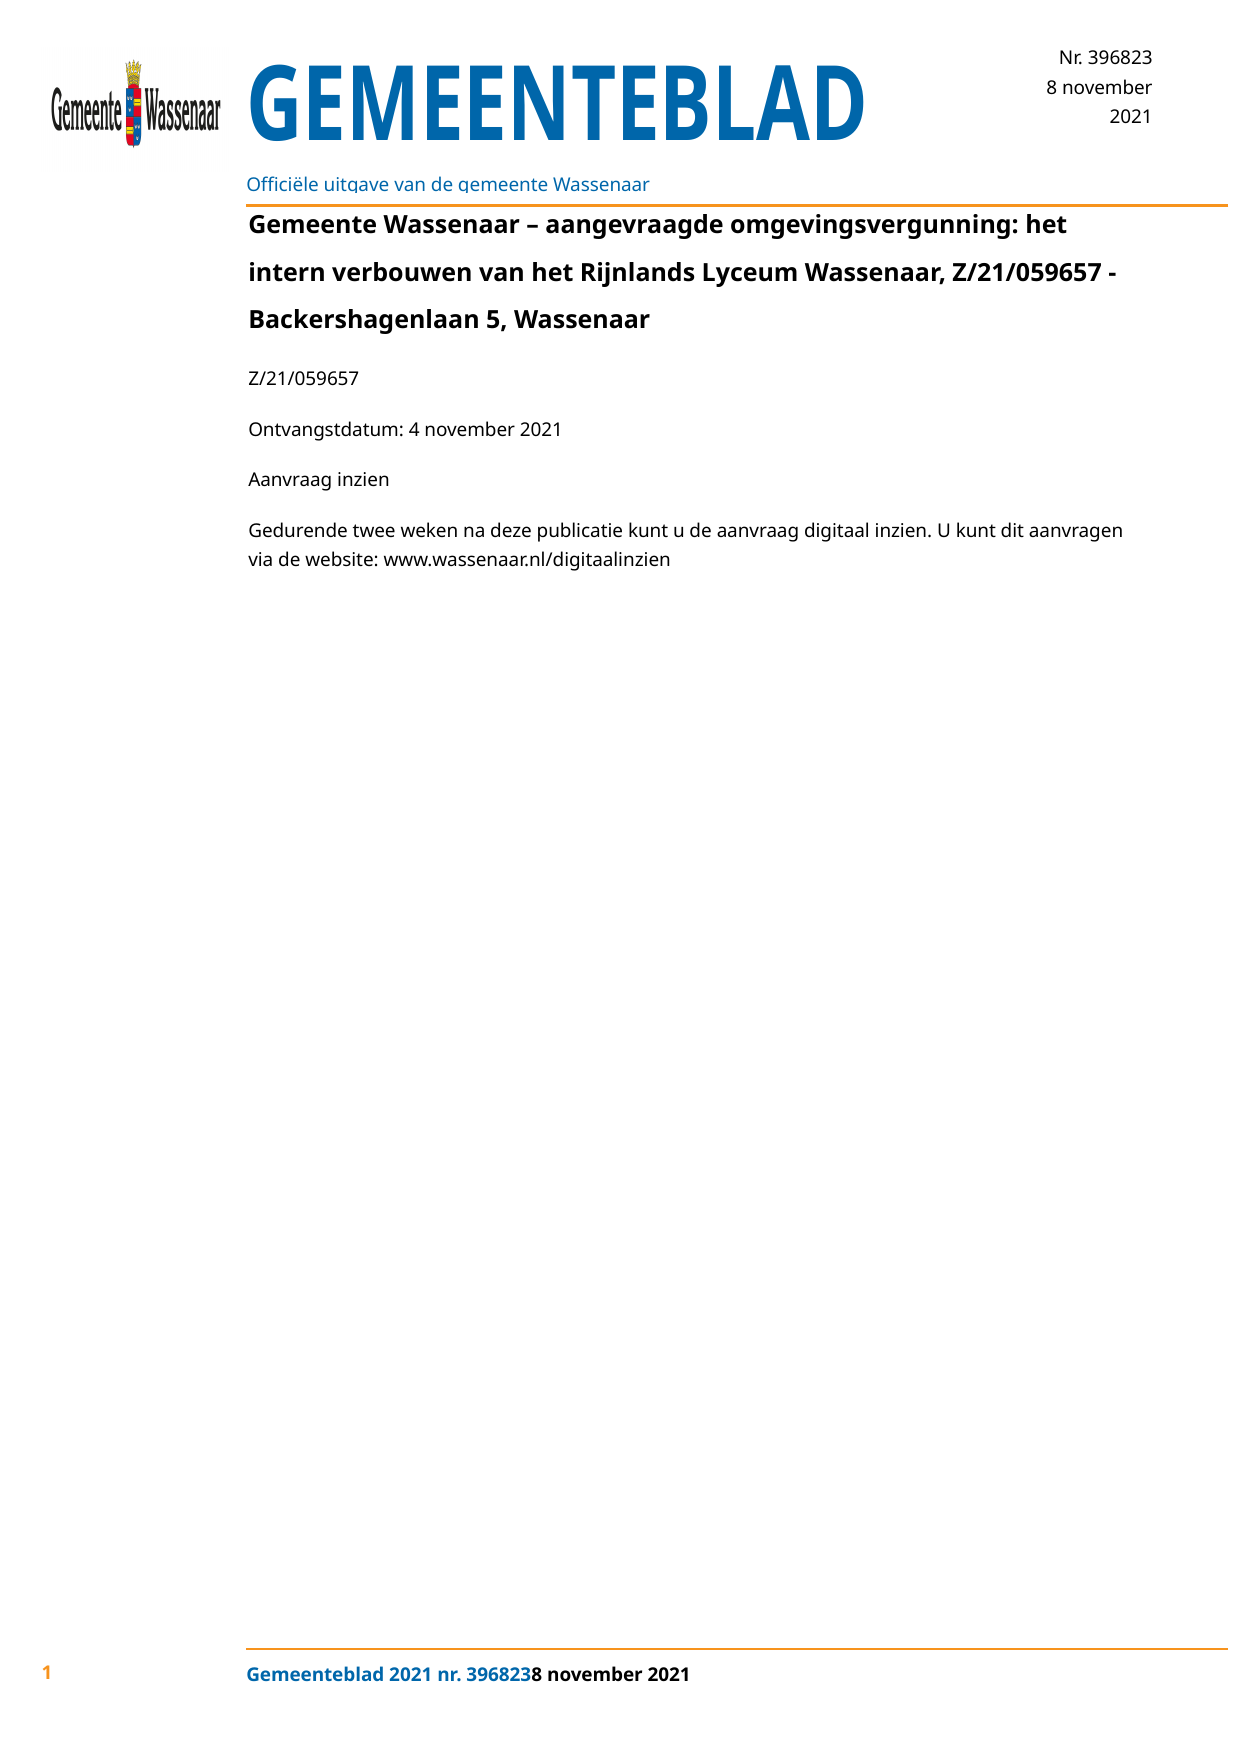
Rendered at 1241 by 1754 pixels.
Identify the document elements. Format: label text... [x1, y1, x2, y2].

picture [41, 47, 231, 172]
text Ontvangstdatum: 4 november 2021 [248, 416, 1152, 442]
text Gedurende twee weken na deze publicatie kunt u de aanvraag digitaal inzien. U kunt dit aanvragen via de website: www.wassenaar.nl/digitaalinzien [248, 517, 1152, 572]
text Gemeente Wassenaar – aangevraagde omgevingsvergunning: het intern verbouwen van het Rijnlands Lyceum Wassenaar, Z/21/059657 - Backershagenlaan 5, Wassenaar [248, 207, 1152, 336]
text Aanvraag inzien [248, 466, 1152, 492]
text Z/21/059657 [248, 366, 1152, 391]
